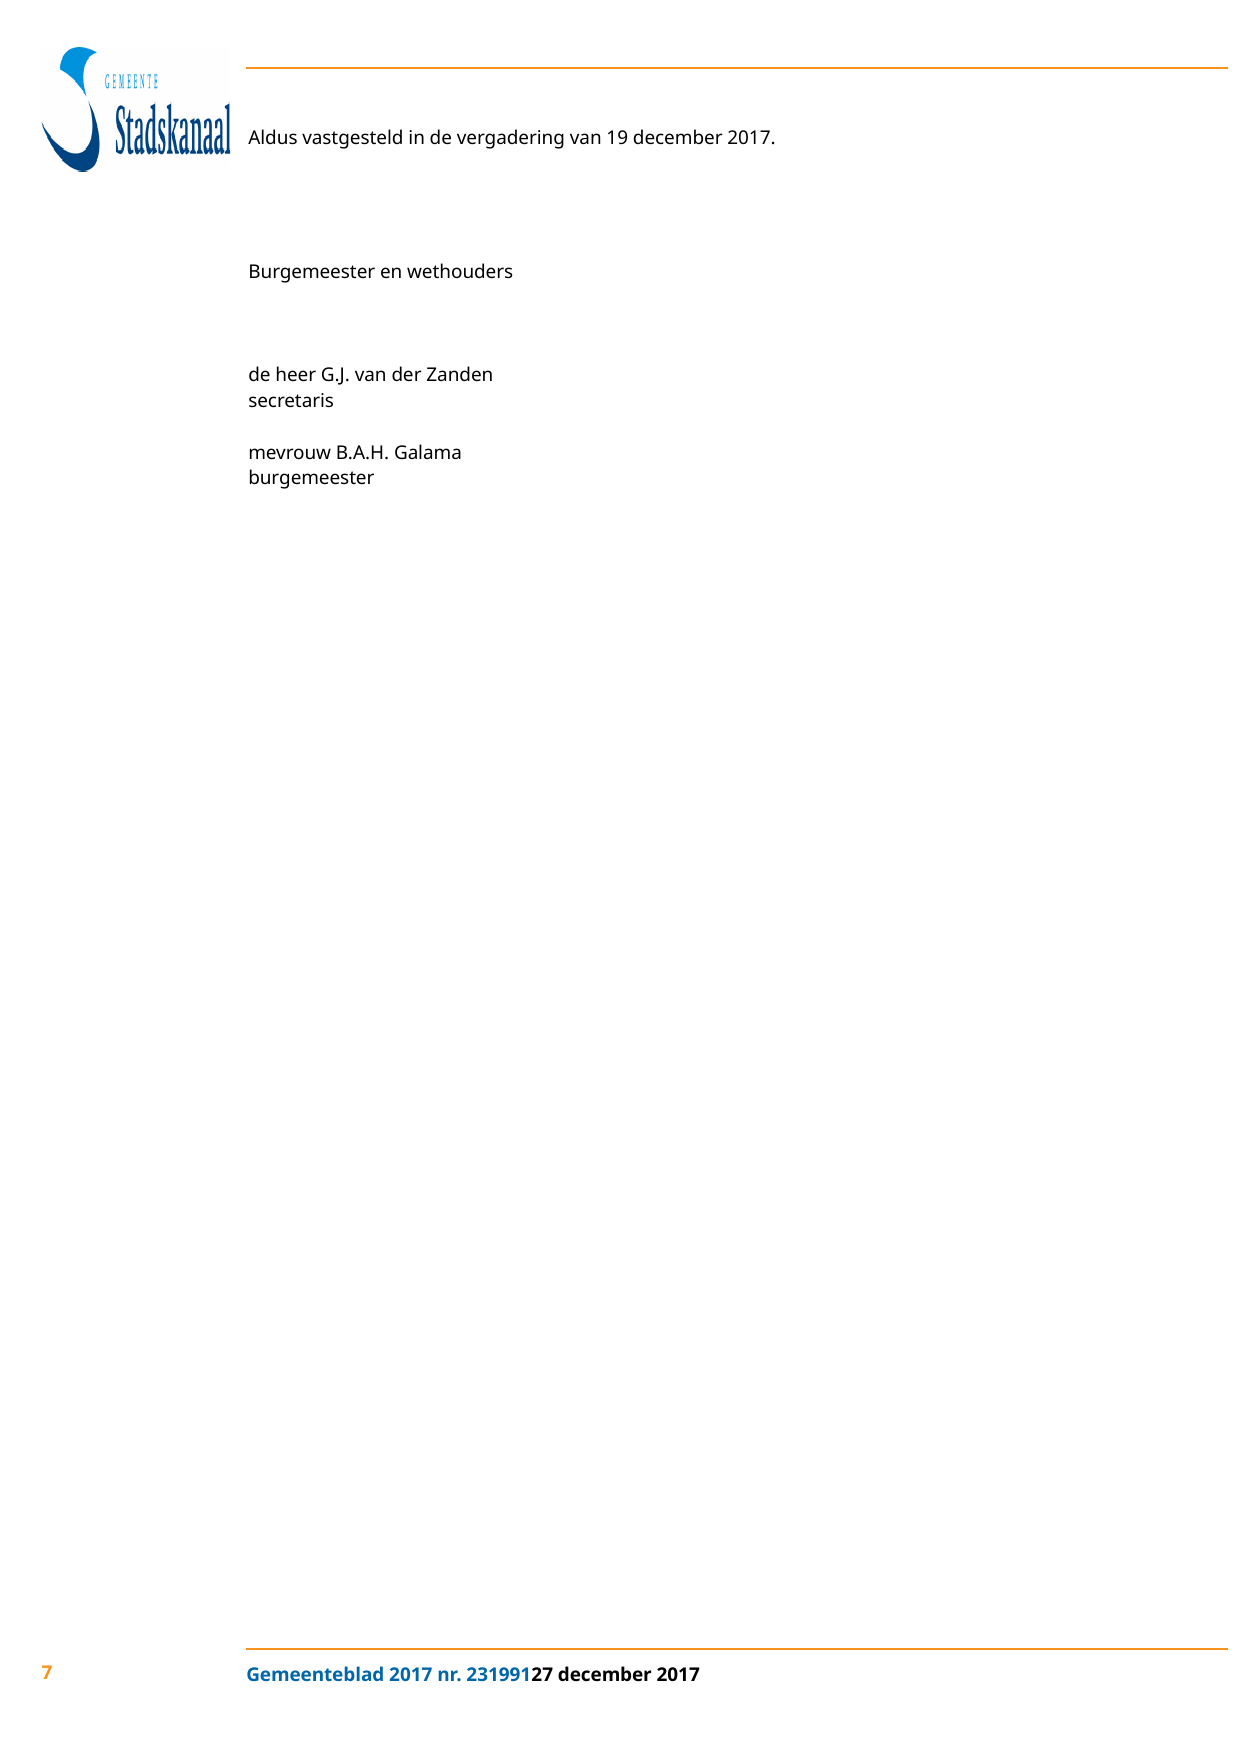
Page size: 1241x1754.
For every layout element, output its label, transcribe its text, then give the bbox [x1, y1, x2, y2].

text secretaris [248, 387, 1152, 413]
picture [41, 47, 231, 172]
text Aldus vastgesteld in de vergadering van 19 december 2017. [248, 124, 1152, 150]
text burgemeester [248, 464, 1152, 490]
text de heer G.J. van der Zanden [248, 362, 1152, 387]
text mevrouw B.A.H. Galama [248, 439, 1152, 464]
text Burgemeester en wethouders [248, 259, 1152, 284]
